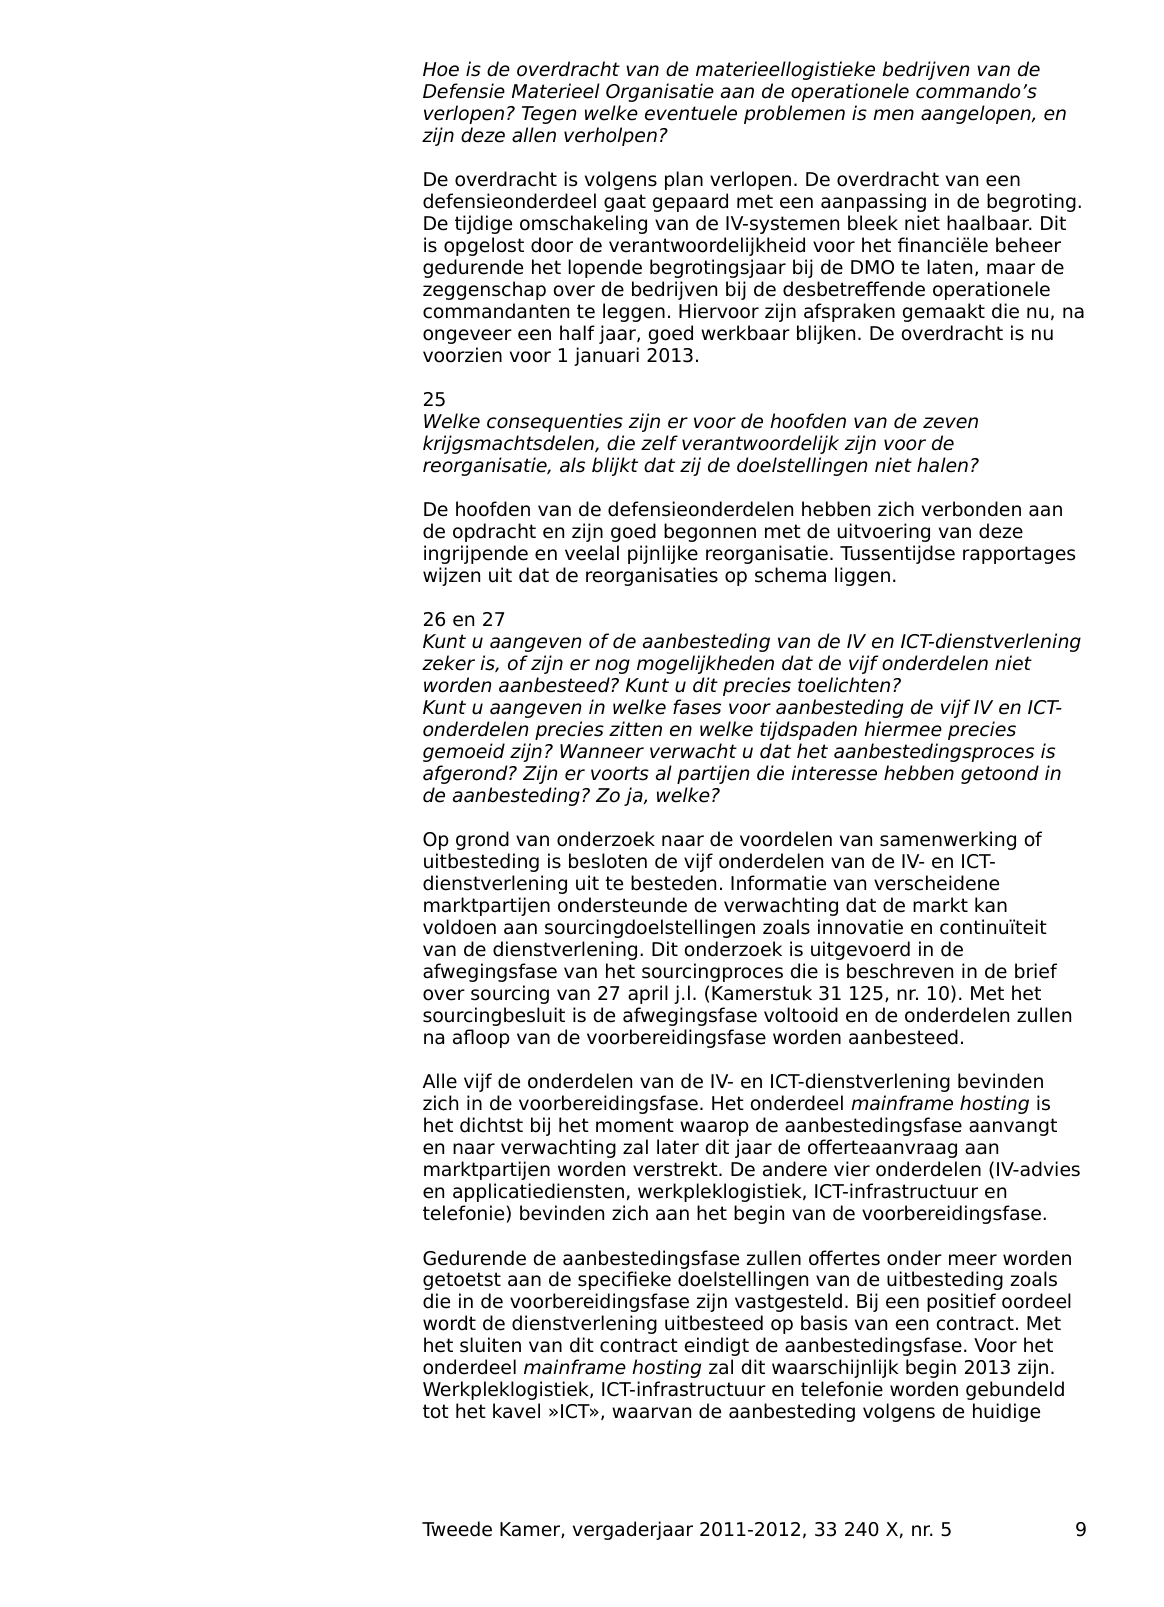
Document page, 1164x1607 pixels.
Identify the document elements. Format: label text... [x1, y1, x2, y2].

text De overdracht is volgens plan verlopen. De overdracht van een defensieonderdeel gaat gepaard met een aanpassing in de begroting. De tijdige omschakeling van de IV-systemen bleek niet haalbaar. Dit is opgelost door de verantwoordelijkheid voor het financiële beheer gedurende het lopende begrotingsjaar bij de DMO te laten, maar de zeggenschap over de bedrijven bij de desbetreffende operationele commandanten te leggen. Hiervoor zijn afspraken gemaakt die nu, na ongeveer een half jaar, goed werkbaar blijken. De overdracht is nu voorzien voor 1 januari 2013. [422, 169, 1087, 367]
text Hoe is de overdracht van de materieellogistieke bedrijven van de Defensie Materieel Organisatie aan de operationele commando’s verlopen? Tegen welke eventuele problemen is men aangelopen, en zijn deze allen verholpen? [422, 59, 1087, 147]
text Kunt u aangeven in welke fases voor aanbesteding de vijf IV en ICT-onderdelen precies zitten en welke tijdspaden hiermee precies gemoeid zijn? Wanneer verwacht u dat het aanbestedingsproces is afgerond? Zijn er voorts al partijen die interesse hebben getoond in de aanbesteding? Zo ja, welke? [422, 697, 1087, 807]
text Kunt u aangeven of de aanbesteding van de IV en ICT-dienstverlening zeker is, of zijn er nog mogelijkheden dat de vijf onderdelen niet worden aanbesteed? Kunt u dit precies toelichten? [422, 631, 1087, 697]
text 25 [422, 389, 1087, 411]
text 26 en 27 [422, 609, 1087, 631]
text De hoofden van de defensieonderdelen hebben zich verbonden aan de opdracht en zijn goed begonnen met de uitvoering van deze ingrijpende en veelal pijnlijke reorganisatie. Tussentijdse rapportages wijzen uit dat de reorganisaties op schema liggen. [422, 499, 1087, 587]
text Welke consequenties zijn er voor de hoofden van de zeven krijgsmachtsdelen, die zelf verantwoordelijk zijn voor de reorganisatie, als blijkt dat zij de doelstellingen niet halen? [422, 411, 1087, 477]
text Op grond van onderzoek naar de voordelen van samenwerking of uitbesteding is besloten de vijf onderdelen van de IV- en ICT-dienstverlening uit te besteden. Informatie van verscheidene marktpartijen ondersteunde de verwachting dat de markt kan voldoen aan sourcingdoelstellingen zoals innovatie en continuïteit van de dienstverlening. Dit onderzoek is uitgevoerd in de afwegingsfase van het sourcingproces die is beschreven in de brief over sourcing van 27 april j.l. (Kamerstuk 31 125, nr. 10). Met het sourcingbesluit is de afwegingsfase voltooid en de onderdelen zullen na afloop van de voorbereidingsfase worden aanbesteed. [422, 829, 1087, 1049]
text Gedurende de aanbestedingsfase zullen offertes onder meer worden getoetst aan de specifieke doelstellingen van de uitbesteding zoals die in de voorbereidingsfase zijn vastgesteld. Bij een positief oordeel wordt de dienstverlening uitbesteed op basis van een contract. Met het sluiten van dit contract eindigt de aanbestedingsfase. Voor het onderdeel mainframe hosting zal dit waarschijnlijk begin 2013 zijn. Werkpleklogistiek, ICT-infrastructuur en telefonie worden gebundeld tot het kavel »ICT», waarvan de aanbesteding volgens de huidige [422, 1247, 1087, 1423]
text Alle vijf de onderdelen van de IV- en ICT-dienstverlening bevinden zich in de voorbereidingsfase. Het onderdeel mainframe hosting is het dichtst bij het moment waarop de aanbestedingsfase aanvangt en naar verwachting zal later dit jaar de offerteaanvraag aan marktpartijen worden verstrekt. De andere vier onderdelen (IV-advies en applicatiediensten, werkpleklogistiek, ICT-infrastructuur en telefonie) bevinden zich aan het begin van de voorbereidingsfase. [422, 1071, 1087, 1225]
